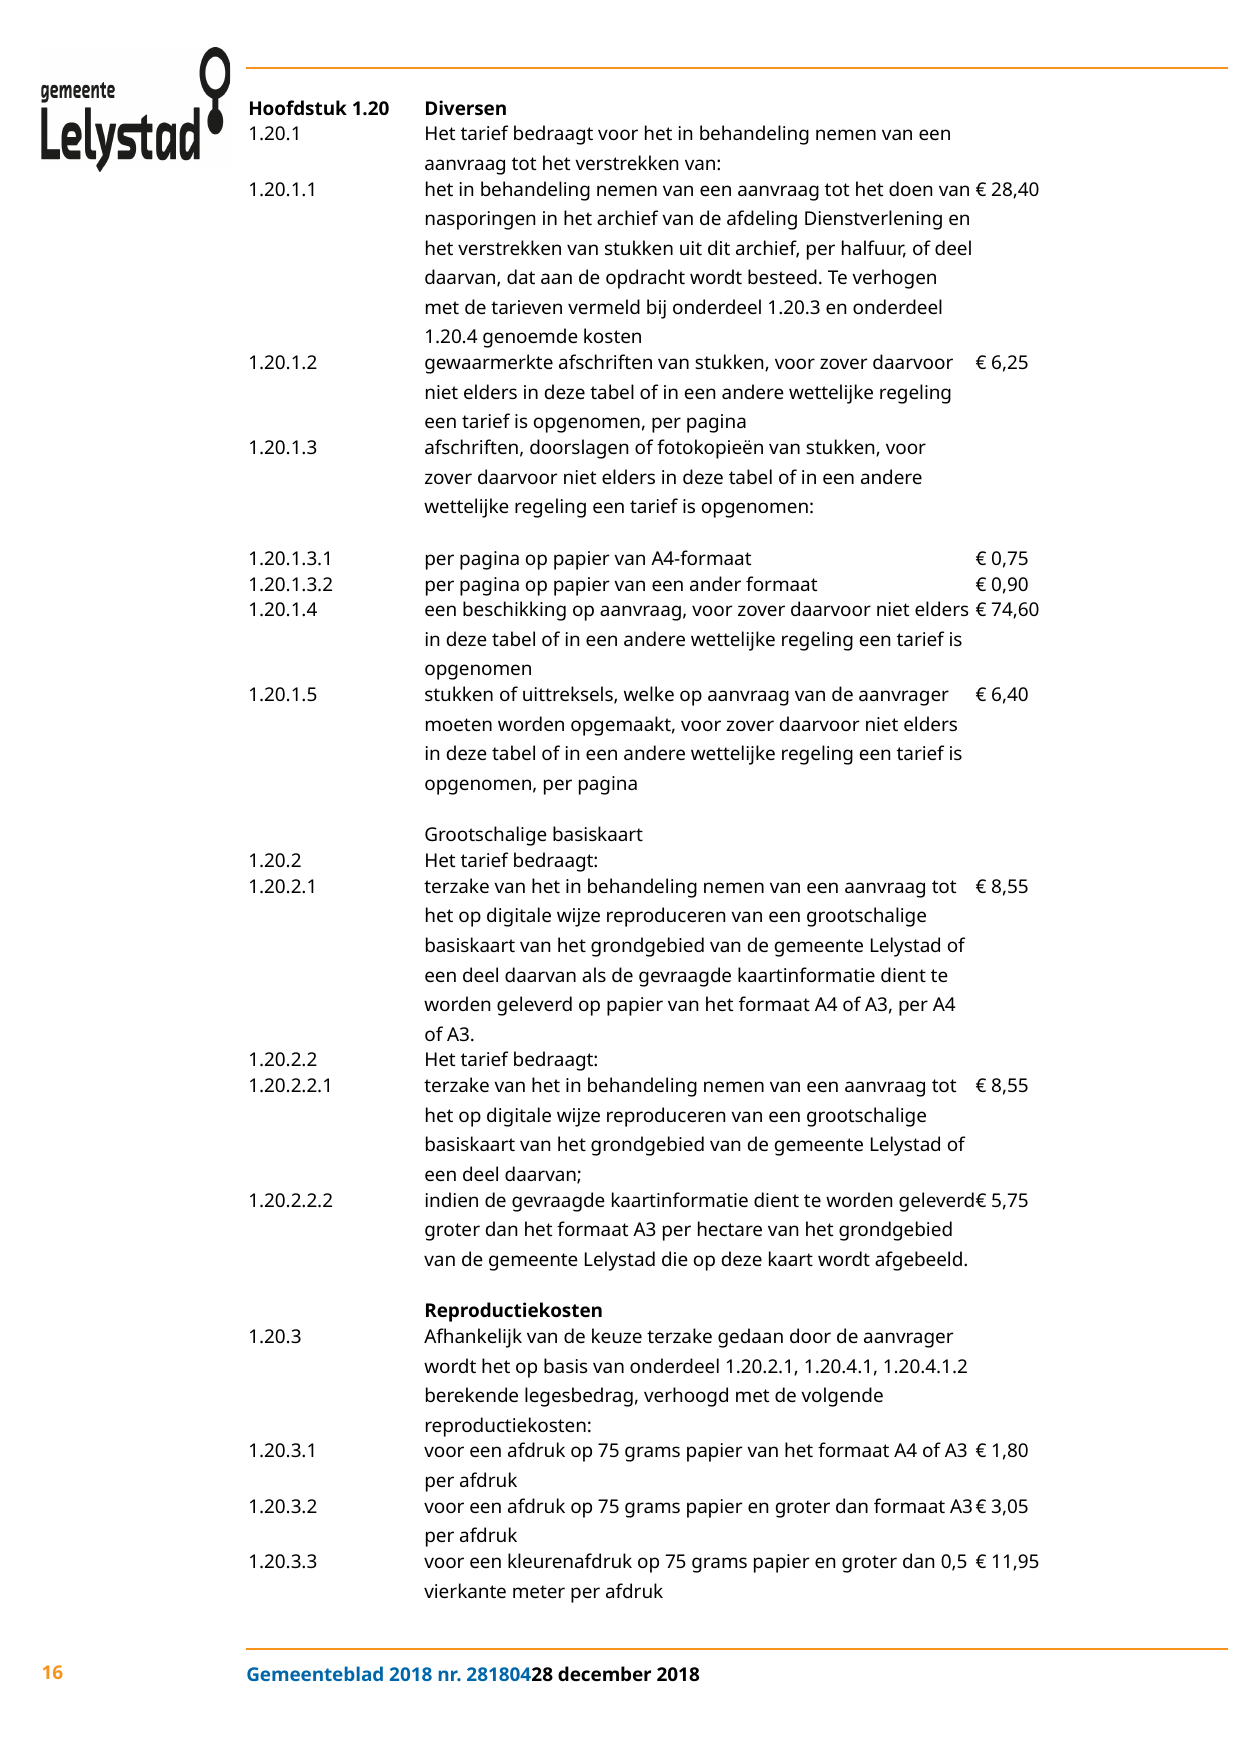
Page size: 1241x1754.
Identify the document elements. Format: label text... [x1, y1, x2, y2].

table_cell een beschikking op aanvraag, voor zover daarvoor niet elders in deze tabel of in een andere wettelijke regeling een tarief is opgenomen [424, 596, 975, 681]
table_cell voor een afdruk op 75 grams papier van het formaat A4 of A3 per afdruk [424, 1438, 975, 1493]
table_cell 1.20.2.2.2 [248, 1187, 424, 1272]
table_cell 1.20.1.2 [248, 350, 424, 434]
table_cell 1.20.1.5 [248, 681, 424, 796]
table_cell € 28,40 [975, 176, 1152, 349]
table_cell voor een afdruk op 75 grams papier en groter dan formaat A3 per afdruk [424, 1493, 975, 1548]
table_cell [975, 1272, 1152, 1297]
table_cell 1.20.3.3 [248, 1548, 424, 1604]
table_cell [248, 796, 424, 822]
table_cell 1.20.1.3.1 [248, 545, 424, 571]
table_cell 1.20.2.1 [248, 873, 424, 1047]
table_cell indien de gevraagde kaartinformatie dient te worden geleverd groter dan het formaat A3 per hectare van het grondgebied van de gemeente Lelystad die op deze kaart wordt afgebeeld. [424, 1187, 975, 1272]
table_cell € 8,55 [975, 873, 1152, 1047]
table_cell het in behandeling nemen van een aanvraag tot het doen van nasporingen in het archief van de afdeling Dienstverlening en het verstrekken van stukken uit dit archief, per halfuur, of deel daarvan, dat aan de opdracht wordt besteed. Te verhogen met de tarieven vermeld bij onderdeel 1.20.3 en onderdeel 1.20.4 genoemde kosten [424, 176, 975, 349]
table_cell 1.20.1.4 [248, 596, 424, 681]
table_cell € 6,40 [975, 681, 1152, 796]
table_cell [975, 519, 1152, 545]
picture [41, 47, 231, 172]
table_cell Het tarief bedraagt: [424, 847, 1152, 873]
table_cell terzake van het in behandeling nemen van een aanvraag tot het op digitale wijze reproduceren van een grootschalige basiskaart van het grondgebied van de gemeente Lelystad of een deel daarvan als de gevraagde kaartinformatie dient te worden geleverd op papier van het formaat A4 of A3, per A4 of A3. [424, 873, 975, 1047]
table_cell [975, 796, 1152, 822]
table_cell € 6,25 [975, 350, 1152, 434]
table_cell [248, 822, 424, 847]
table_cell stukken of uittreksels, welke op aanvraag van de aanvrager moeten worden opgemaakt, voor zover daarvoor niet elders in deze tabel of in een andere wettelijke regeling een tarief is opgenomen, per pagina [424, 681, 975, 796]
table_cell 1.20.3 [248, 1323, 424, 1438]
table_cell 1.20.1.3.2 [248, 571, 424, 596]
table_cell [975, 121, 1152, 176]
table_cell Reproductiekosten [424, 1298, 1152, 1323]
table_cell 1.20.1.3 [248, 434, 424, 519]
table_cell 1.20.3.1 [248, 1438, 424, 1493]
table_cell [248, 519, 424, 545]
table_cell 1.20.2.2.1 [248, 1073, 424, 1187]
table_cell € 74,60 [975, 596, 1152, 681]
table_cell [975, 434, 1152, 519]
table_cell terzake van het in behandeling nemen van een aanvraag tot het op digitale wijze reproduceren van een grootschalige basiskaart van het grondgebied van de gemeente Lelystad of een deel daarvan; [424, 1073, 975, 1187]
table_cell Hoofdstuk 1.20 [248, 95, 424, 121]
table_cell [424, 1272, 975, 1297]
table_cell € 0,75 [975, 545, 1152, 571]
table_cell € 0,90 [975, 571, 1152, 596]
table_cell gewaarmerkte afschriften van stukken, voor zover daarvoor niet elders in deze tabel of in een andere wettelijke regeling een tarief is opgenomen, per pagina [424, 350, 975, 434]
table_cell Afhankelijk van de keuze terzake gedaan door de aanvrager wordt het op basis van onderdeel 1.20.2.1, 1.20.4.1, 1.20.4.1.2 berekende legesbedrag, verhoogd met de volgende reproductiekosten: [424, 1323, 975, 1438]
table_cell [975, 1323, 1152, 1438]
table_cell [248, 1298, 424, 1323]
table_cell voor een kleurenafdruk op 75 grams papier en groter dan 0,5 vierkante meter per afdruk [424, 1548, 975, 1604]
table_cell 1.20.3.2 [248, 1493, 424, 1548]
table_cell [248, 1272, 424, 1297]
table_cell [424, 796, 975, 822]
table_cell € 1,80 [975, 1438, 1152, 1493]
table_cell € 11,95 [975, 1548, 1152, 1604]
table_cell [975, 95, 1152, 121]
table_cell 1.20.2 [248, 847, 424, 873]
table_cell [424, 519, 975, 545]
table_cell € 8,55 [975, 1073, 1152, 1187]
table_cell Grootschalige basiskaart [424, 822, 1152, 847]
table_cell per pagina op papier van een ander formaat [424, 571, 975, 596]
table_cell 1.20.1 [248, 121, 424, 176]
table_cell per pagina op papier van A4-formaat [424, 545, 975, 571]
table_cell afschriften, doorslagen of fotokopieën van stukken, voor zover daarvoor niet elders in deze tabel of in een andere wettelijke regeling een tarief is opgenomen: [424, 434, 975, 519]
table_cell Het tarief bedraagt voor het in behandeling nemen van een aanvraag tot het verstrekken van: [424, 121, 975, 176]
table_cell 1.20.1.1 [248, 176, 424, 349]
table_cell Diversen [424, 95, 975, 121]
table_cell € 3,05 [975, 1493, 1152, 1548]
table_cell Het tarief bedraagt: [424, 1047, 1152, 1072]
table_cell 1.20.2.2 [248, 1047, 424, 1072]
table_cell € 5,75 [975, 1187, 1152, 1272]
